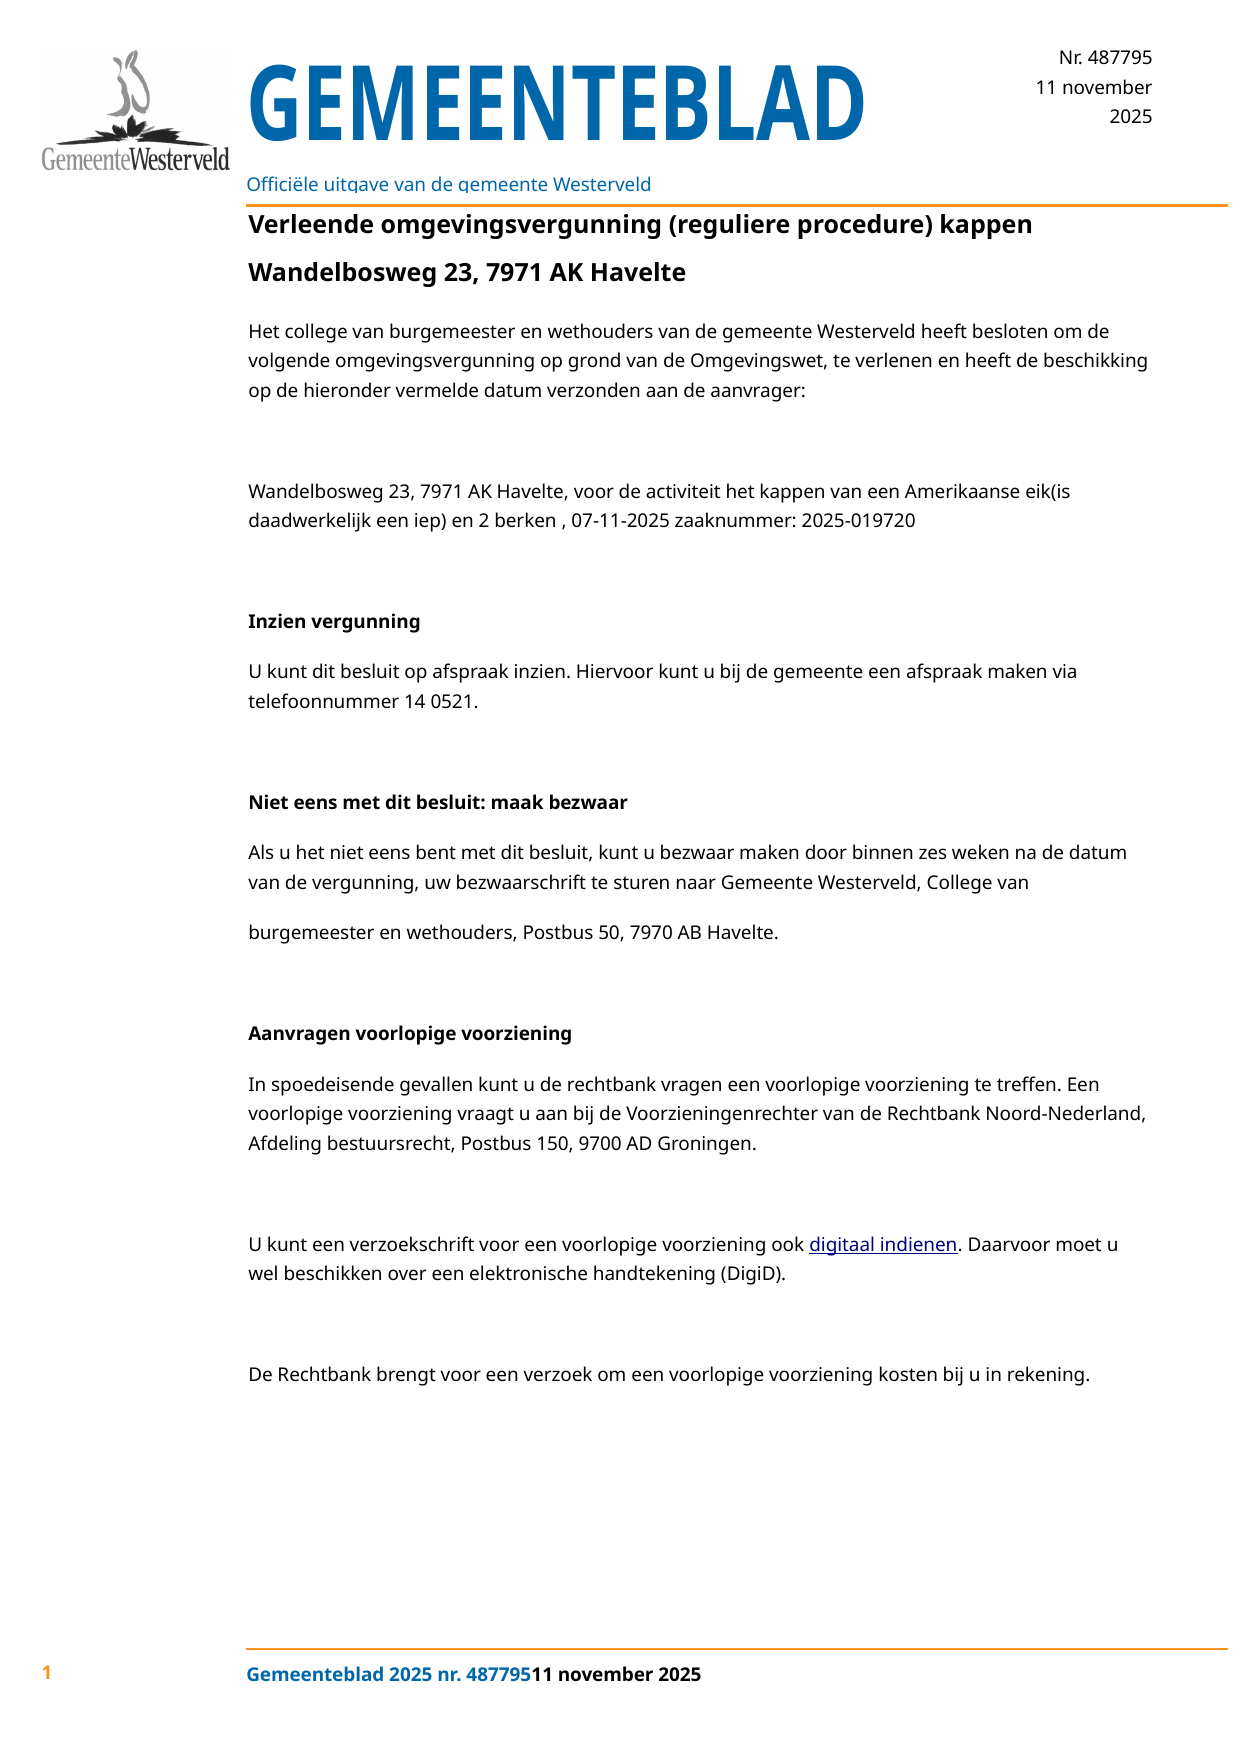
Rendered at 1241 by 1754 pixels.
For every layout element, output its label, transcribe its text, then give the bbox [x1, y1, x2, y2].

text Het college van burgemeester en wethouders van de gemeente Westerveld heeft besloten om de volgende omgevingsvergunning op grond van de Omgevingswet, te verlenen en heeft de beschikking op de hieronder vermelde datum verzonden aan de aanvrager: [248, 318, 1152, 403]
text U kunt dit besluit op afspraak inzien. Hiervoor kunt u bij de gemeente een afspraak maken via telefoonnummer 14 0521. [248, 659, 1152, 714]
text burgemeester en wethouders, Postbus 50, 7970 AB Havelte. [248, 919, 1152, 945]
text Niet eens met dit besluit: maak bezwaar [248, 789, 1152, 815]
picture [41, 47, 231, 172]
text U kunt een verzoekschrift voor een voorlopige voorziening ook digitaal indienen. Daarvoor moet u wel beschikken over een elektronische handtekening (DigiD). [248, 1231, 1152, 1286]
text De Rechtbank brengt voor een verzoek om een voorlopige voorziening kosten bij u in rekening. [248, 1361, 1152, 1387]
text In spoedeisende gevallen kunt u de rechtbank vragen een voorlopige voorziening te treffen. Een voorlopige voorziening vraagt u aan bij de Voorzieningenrechter van de Rechtbank Noord-Nederland, Afdeling bestuursrecht, Postbus 150, 9700 AD Groningen. [248, 1071, 1152, 1156]
text Als u het niet eens bent met dit besluit, kunt u bezwaar maken door binnen zes weken na de datum van de vergunning, uw bezwaarschrift te sturen naar Gemeente Westerveld, College van [248, 839, 1152, 895]
text Inzien vergunning [248, 608, 1152, 634]
text Wandelbosweg 23, 7971 AK Havelte, voor de activiteit het kappen van een Amerikaanse eik(is daadwerkelijk een iep) en 2 berken , 07-11-2025 zaaknummer: 2025-019720 [248, 478, 1152, 533]
text Verleende omgevingsvergunning (reguliere procedure) kappen Wandelbosweg 23, 7971 AK Havelte [248, 207, 1152, 288]
text Aanvragen voorlopige voorziening [248, 1020, 1152, 1046]
